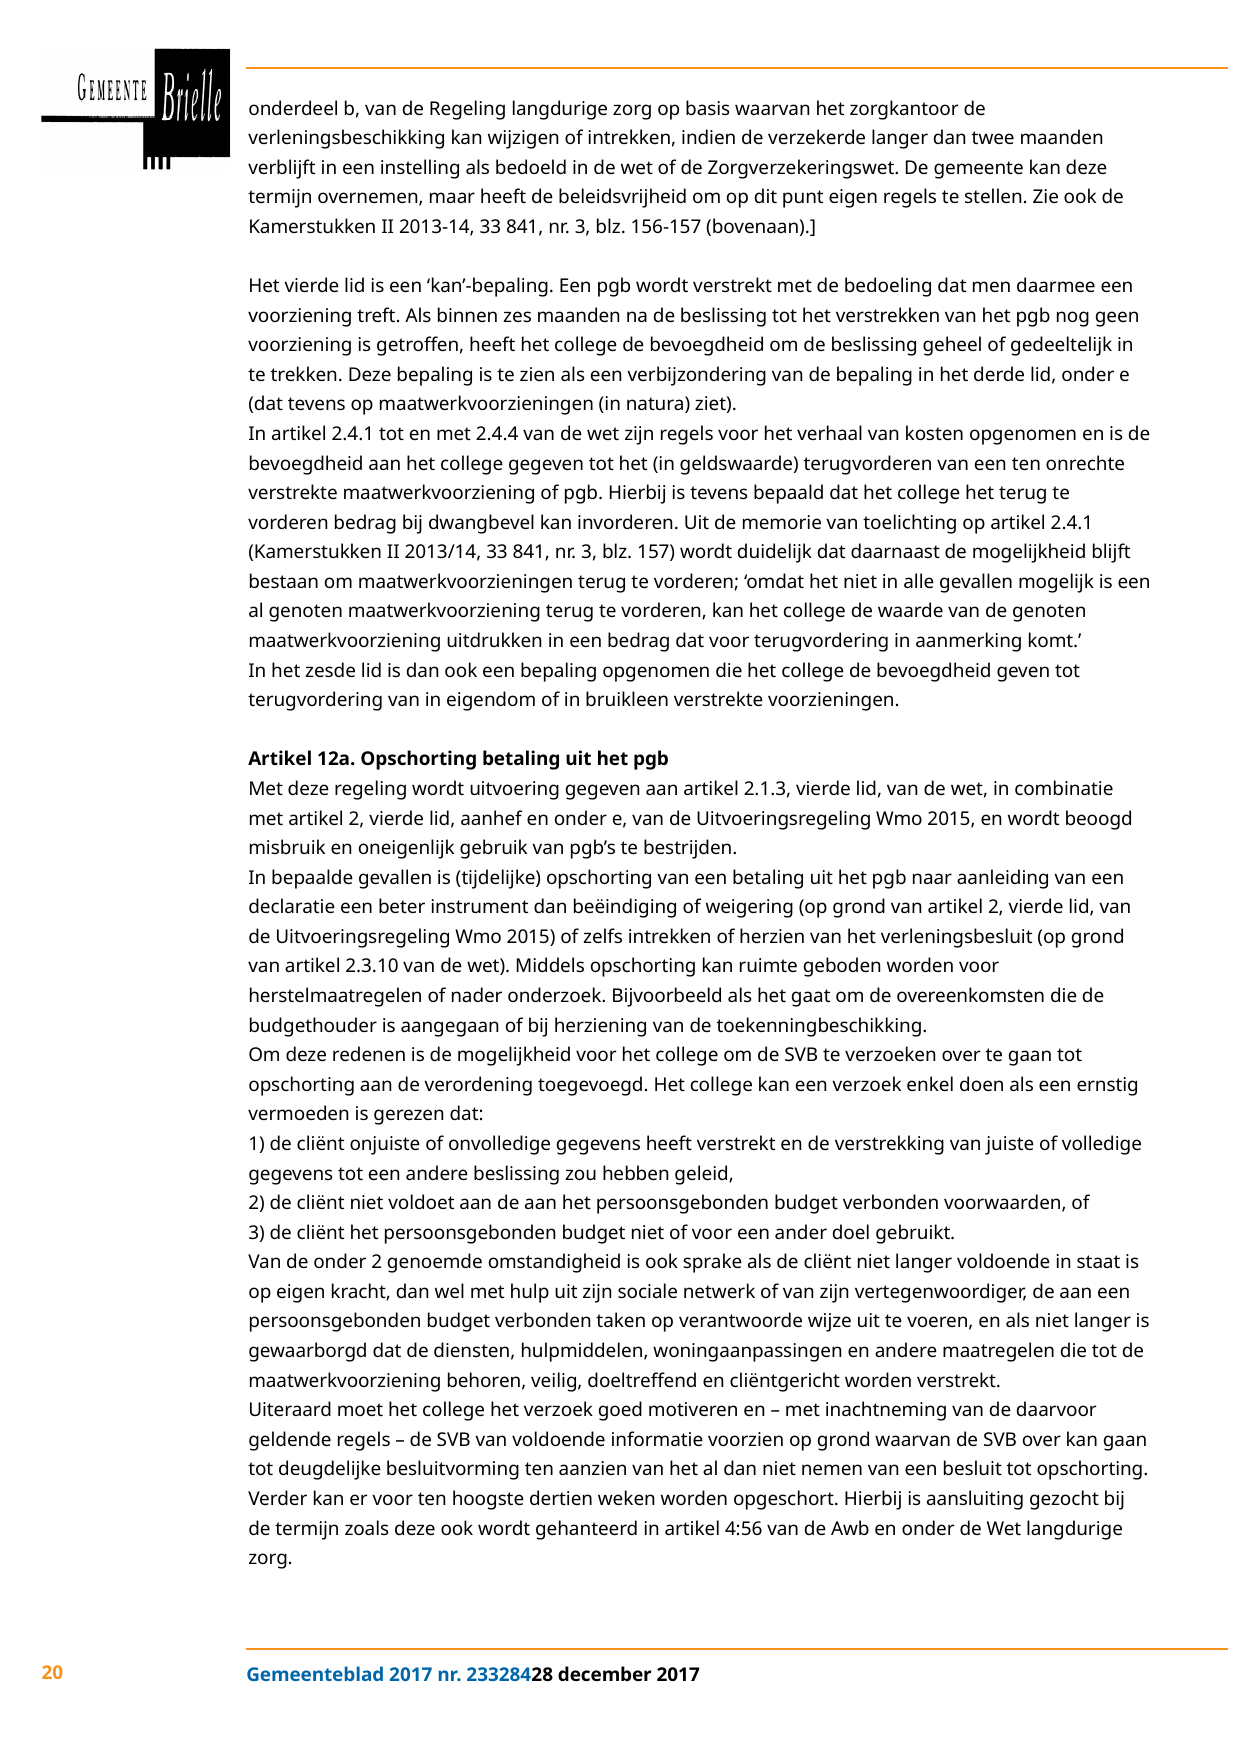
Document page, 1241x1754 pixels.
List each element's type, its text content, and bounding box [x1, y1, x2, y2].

text 1) de cliënt onjuiste of onvolledige gegevens heeft verstrekt en de verstrekking van juiste of volledige gegevens tot een andere beslissing zou hebben geleid, [248, 1130, 1152, 1186]
text In artikel 2.4.1 tot en met 2.4.4 van de wet zijn regels voor het verhaal van kosten opgenomen en is de bevoegdheid aan het college gegeven tot het (in geldswaarde) terugvorderen van een ten onrechte verstrekte maatwerkvoorziening of pgb. Hierbij is tevens bepaald dat het college het terug te vorderen bedrag bij dwangbevel kan invorderen. Uit de memorie van toelichting op artikel 2.4.1 (Kamerstukken II 2013/14, 33 841, nr. 3, blz. 157) wordt duidelijk dat daarnaast de mogelijkheid blijft bestaan om maatwerkvoorzieningen terug te vorderen; ‘omdat het niet in alle gevallen mogelijk is een al genoten maatwerkvoorziening terug te vorderen, kan het college de waarde van de genoten maatwerkvoorziening uitdrukken in een bedrag dat voor terugvordering in aanmerking komt.’ [248, 420, 1152, 653]
text onderdeel b, van de Regeling langdurige zorg op basis waarvan het zorgkantoor de verleningsbeschikking kan wijzigen of intrekken, indien de verzekerde langer dan twee maanden verblijft in een instelling als bedoeld in de wet of de Zorgverzekeringswet. De gemeente kan deze termijn overnemen, maar heeft de beleidsvrijheid om op dit punt eigen regels te stellen. Zie ook de Kamerstukken II 2013-14, 33 841, nr. 3, blz. 156-157 (bovenaan).] [248, 95, 1152, 239]
text In bepaalde gevallen is (tijdelijke) opschorting van een betaling uit het pgb naar aanleiding van een declaratie een beter instrument dan beëindiging of weigering (op grond van artikel 2, vierde lid, van de Uitvoeringsregeling Wmo 2015) of zelfs intrekken of herzien van het verleningsbesluit (op grond van artikel 2.3.10 van de wet). Middels opschorting kan ruimte geboden worden voor herstelmaatregelen of nader onderzoek. Bijvoorbeeld als het gaat om de overeenkomsten die de budgethouder is aangegaan of bij herziening van de toekenningbeschikking. [248, 864, 1152, 1038]
text 2) de cliënt niet voldoet aan de aan het persoonsgebonden budget verbonden voorwaarden, of [248, 1189, 1152, 1215]
text Van de onder 2 genoemde omstandigheid is ook sprake als de cliënt niet langer voldoende in staat is op eigen kracht, dan wel met hulp uit zijn sociale netwerk of van zijn vertegenwoordiger, de aan een persoonsgebonden budget verbonden taken op verantwoorde wijze uit te voeren, en als niet langer is gewaarborgd dat de diensten, hulpmiddelen, woningaanpassingen en andere maatregelen die tot de maatwerkvoorziening behoren, veilig, doeltreffend en cliëntgericht worden verstrekt. [248, 1248, 1152, 1393]
text Met deze regeling wordt uitvoering gegeven aan artikel 2.1.3, vierde lid, van de wet, in combinatie met artikel 2, vierde lid, aanhef en onder e, van de Uitvoeringsregeling Wmo 2015, en wordt beoogd misbruik en oneigenlijk gebruik van pgb’s te bestrijden. [248, 775, 1152, 860]
text Om deze redenen is de mogelijkheid voor het college om de SVB te verzoeken over te gaan tot opschorting aan de verordening toegevoegd. Het college kan een verzoek enkel doen als een ernstig vermoeden is gerezen dat: [248, 1041, 1152, 1126]
text Artikel 12a. Opschorting betaling uit het pgb [248, 746, 1152, 771]
text Het vierde lid is een ‘kan’-bepaling. Een pgb wordt verstrekt met de bedoeling dat men daarmee een voorziening treft. Als binnen zes maanden na de beslissing tot het verstrekken van het pgb nog geen voorziening is getroffen, heeft het college de bevoegdheid om de beslissing geheel of gedeeltelijk in te trekken. Deze bepaling is te zien als een verbijzondering van de bepaling in het derde lid, onder e (dat tevens op maatwerkvoorzieningen (in natura) ziet). [248, 272, 1152, 416]
text Uiteraard moet het college het verzoek goed motiveren en – met inachtneming van de daarvoor geldende regels – de SVB van voldoende informatie voorzien op grond waarvan de SVB over kan gaan tot deugdelijke besluitvorming ten aanzien van het al dan niet nemen van een besluit tot opschorting. [248, 1396, 1152, 1481]
text Verder kan er voor ten hoogste dertien weken worden opgeschort. Hierbij is aansluiting gezocht bij de termijn zoals deze ook wordt gehanteerd in artikel 4:56 van de Awb en onder de Wet langdurige zorg. [248, 1485, 1152, 1570]
text In het zesde lid is dan ook een bepaling opgenomen die het college de bevoegdheid geven tot terugvordering van in eigendom of in bruikleen verstrekte voorzieningen. [248, 657, 1152, 712]
picture [41, 47, 231, 172]
text 3) de cliënt het persoonsgebonden budget niet of voor een ander doel gebruikt. [248, 1219, 1152, 1245]
